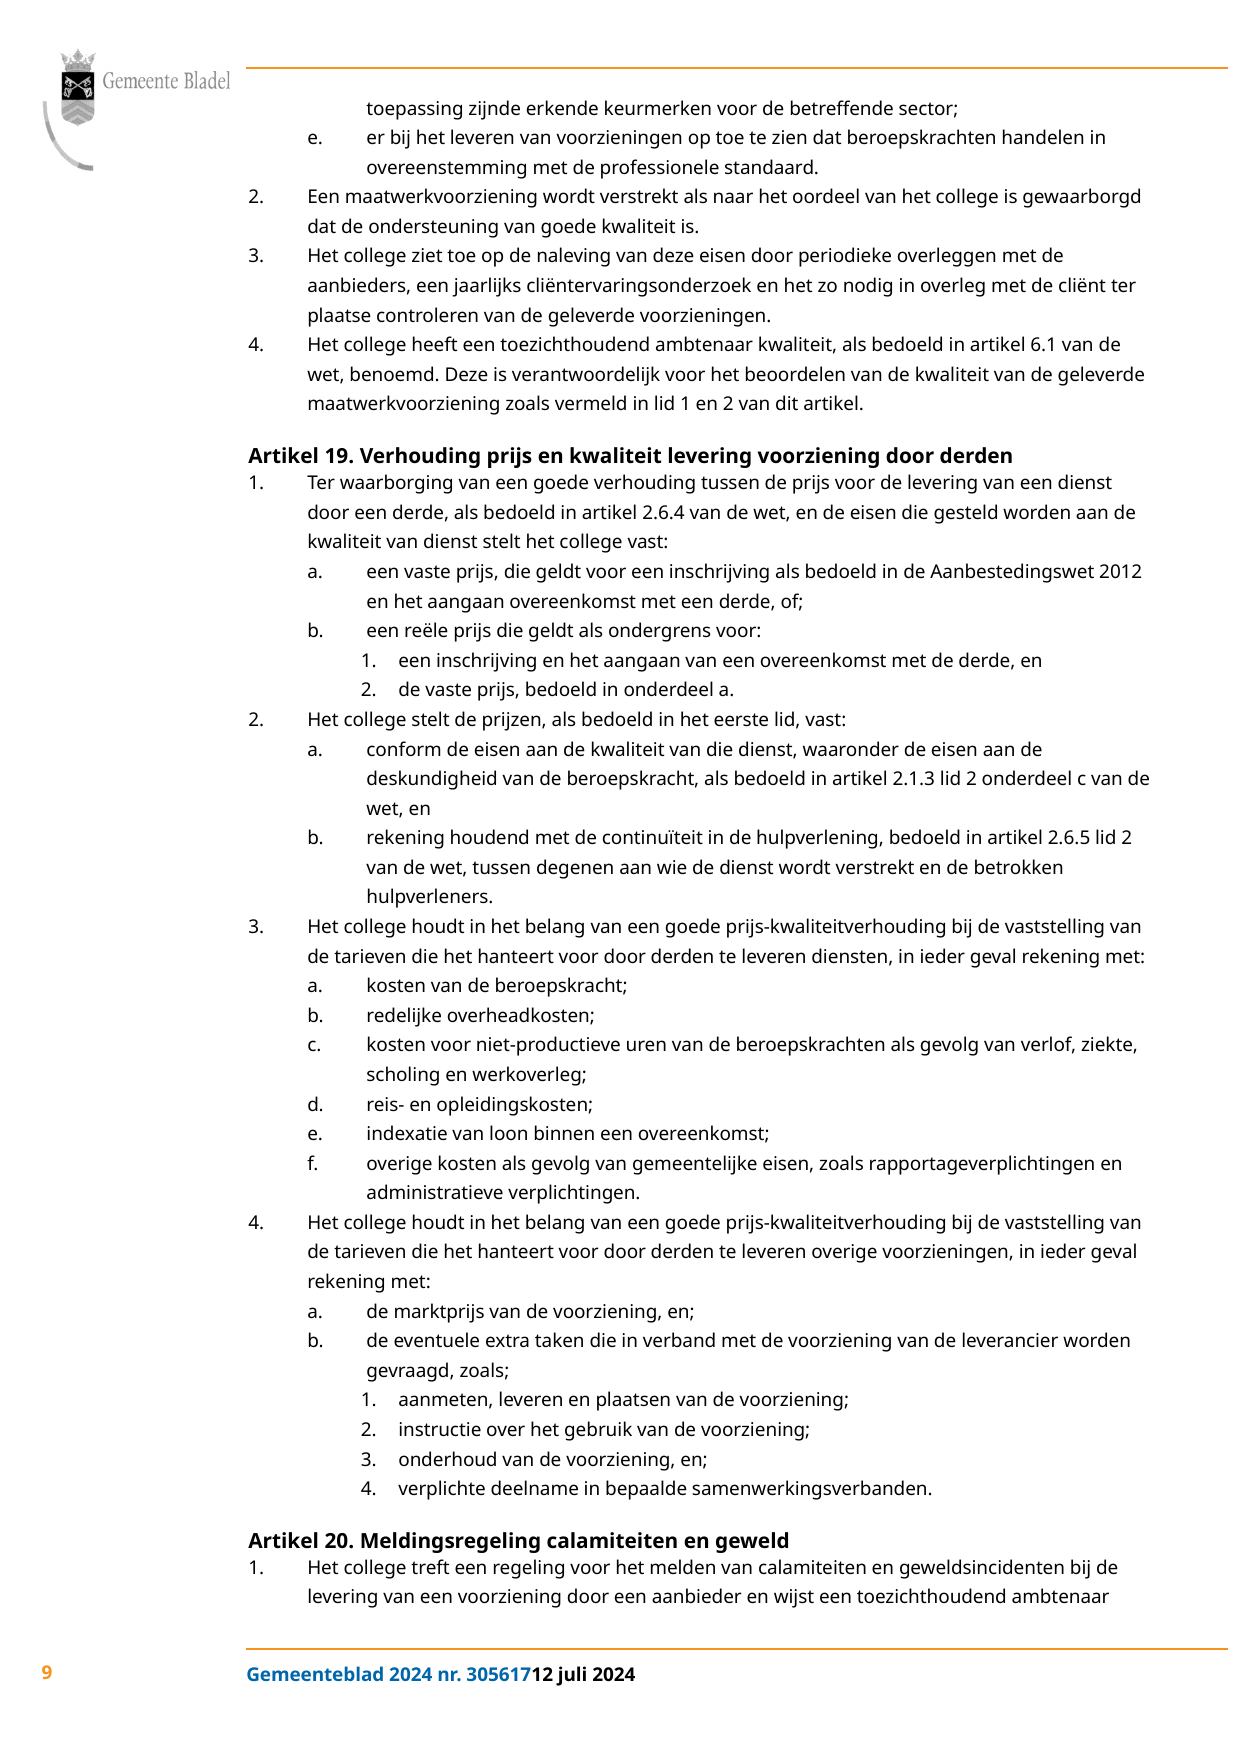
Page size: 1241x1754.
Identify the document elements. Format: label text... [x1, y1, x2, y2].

text Artikel 20. Meldingsregeling calamiteiten en geweld [248, 1526, 1152, 1554]
list toepassing zijnde erkende keurmerken voor de betreffende sector; [307, 95, 1152, 121]
list redelijke overheadkosten; [307, 1002, 1152, 1028]
list Ter waarborging van een goede verhouding tussen de prijs voor de levering van een dienst door een derde, als bedoeld in artikel 2.6.4 van de wet, en de eisen die gesteld worden aan de kwaliteit van dienst stelt het college vast: [248, 469, 1152, 554]
list Het college houdt in het belang van een goede prijs-kwaliteitverhouding bij de vaststelling van de tarieven die het hanteert voor door derden te leveren overige voorzieningen, in ieder geval rekening met: [248, 1209, 1152, 1294]
list een inschrijving en het aangaan van een overeenkomst met de derde, en [361, 647, 1152, 673]
list verplichte deelname in bepaalde samenwerkingsverbanden. [361, 1475, 1152, 1501]
list kosten van de beroepskracht; [307, 972, 1152, 998]
list onderhoud van de voorziening, en; [361, 1446, 1152, 1471]
list aanmeten, leveren en plaatsen van de voorziening; [361, 1387, 1152, 1412]
list Een maatwerkvoorziening wordt verstrekt als naar het oordeel van het college is gewaarborgd dat de ondersteuning van goede kwaliteit is. [248, 183, 1152, 239]
list Het college treft een regeling voor het melden van calamiteiten en geweldsincidenten bij de levering van een voorziening door een aanbieder en wijst een toezichthoudend ambtenaar [248, 1554, 1152, 1609]
list Het college ziet toe op de naleving van deze eisen door periodieke overleggen met de aanbieders, een jaarlijks cliëntervaringsonderzoek en het zo nodig in overleg met de cliënt ter plaatse controleren van de geleverde voorzieningen. [248, 243, 1152, 328]
list kosten voor niet-productieve uren van de beroepskrachten als gevolg van verlof, ziekte, scholing en werkoverleg; [307, 1032, 1152, 1087]
list indexatie van loon binnen een overeenkomst; [307, 1120, 1152, 1146]
list de vaste prijs, bedoeld in onderdeel a. [361, 677, 1152, 702]
list een reële prijs die geldt als ondergrens voor: [307, 617, 1152, 643]
list instructie over het gebruik van de voorziening; [361, 1416, 1152, 1442]
list reis- en opleidingskosten; [307, 1091, 1152, 1116]
list de eventuele extra taken die in verband met de voorziening van de leverancier worden gevraagd, zoals; [307, 1327, 1152, 1383]
list er bij het leveren van voorzieningen op toe te zien dat beroepskrachten handelen in overeenstemming met de professionele standaard. [307, 124, 1152, 180]
list rekening houdend met de continuïteit in de hulpverlening, bedoeld in artikel 2.6.5 lid 2 van de wet, tussen degenen aan wie de dienst wordt verstrekt en de betrokken hulpverleners. [307, 824, 1152, 909]
list overige kosten als gevolg van gemeentelijke eisen, zoals rapportageverplichtingen en administratieve verplichtingen. [307, 1150, 1152, 1205]
list een vaste prijs, die geldt voor een inschrijving als bedoeld in de Aanbestedingswet 2012 en het aangaan overeenkomst met een derde, of; [307, 558, 1152, 613]
list de marktprijs van de voorziening, en; [307, 1298, 1152, 1323]
list Het college stelt de prijzen, als bedoeld in het eerste lid, vast: [248, 706, 1152, 732]
text Artikel 19. Verhouding prijs en kwaliteit levering voorziening door derden [248, 441, 1152, 469]
list conform de eisen aan de kwaliteit van die dienst, waaronder de eisen aan de deskundigheid van de beroepskracht, als bedoeld in artikel 2.1.3 lid 2 onderdeel c van de wet, en [307, 736, 1152, 821]
list Het college houdt in het belang van een goede prijs-kwaliteitverhouding bij de vaststelling van de tarieven die het hanteert voor door derden te leveren diensten, in ieder geval rekening met: [248, 913, 1152, 968]
picture [41, 47, 231, 172]
list Het college heeft een toezichthoudend ambtenaar kwaliteit, als bedoeld in artikel 6.1 van de wet, benoemd. Deze is verantwoordelijk voor het beoordelen van de kwaliteit van de geleverde maatwerkvoorziening zoals vermeld in lid 1 en 2 van dit artikel. [248, 331, 1152, 416]
